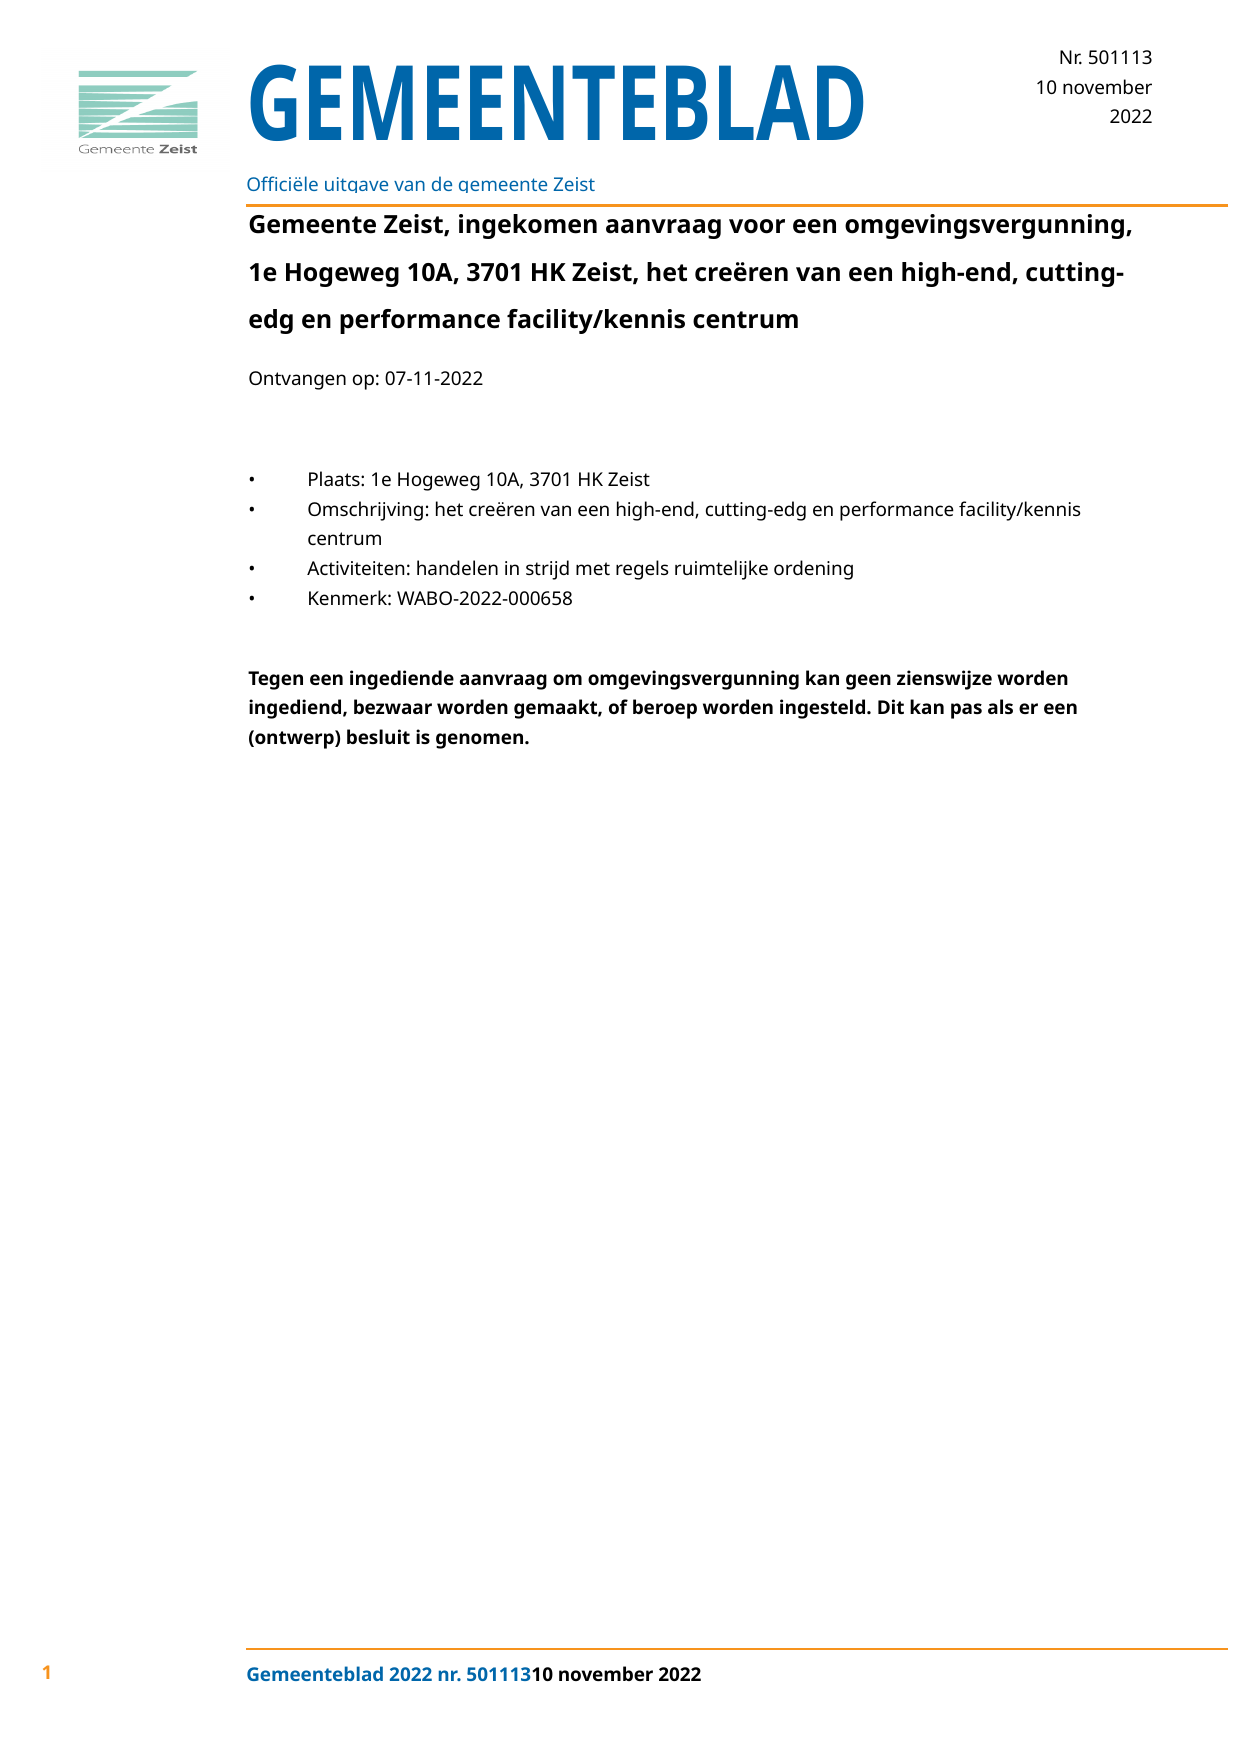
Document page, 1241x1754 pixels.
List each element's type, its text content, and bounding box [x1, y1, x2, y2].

list Activiteiten: handelen in strijd met regels ruimtelijke ordening [248, 555, 1152, 581]
text Tegen een ingediende aanvraag om omgevingsvergunning kan geen zienswijze worden ingediend, bezwaar worden gemaakt, of beroep worden ingesteld. Dit kan pas als er een (ontwerp) besluit is genomen. [248, 665, 1152, 749]
text Ontvangen op: 07-11-2022 [248, 366, 1152, 391]
list Kenmerk: WABO-2022-000658 [248, 585, 1152, 610]
text Gemeente Zeist, ingekomen aanvraag voor een omgevingsvergunning, 1e Hogeweg 10A, 3701 HK Zeist, het creëren van een high-end, cutting-edg en performance facility/kennis centrum [248, 207, 1152, 336]
picture [41, 47, 231, 172]
list Omschrijving: het creëren van een high-end, cutting-edg en performance facility/kennis centrum [248, 496, 1152, 551]
list Plaats: 1e Hogeweg 10A, 3701 HK Zeist [248, 466, 1152, 492]
